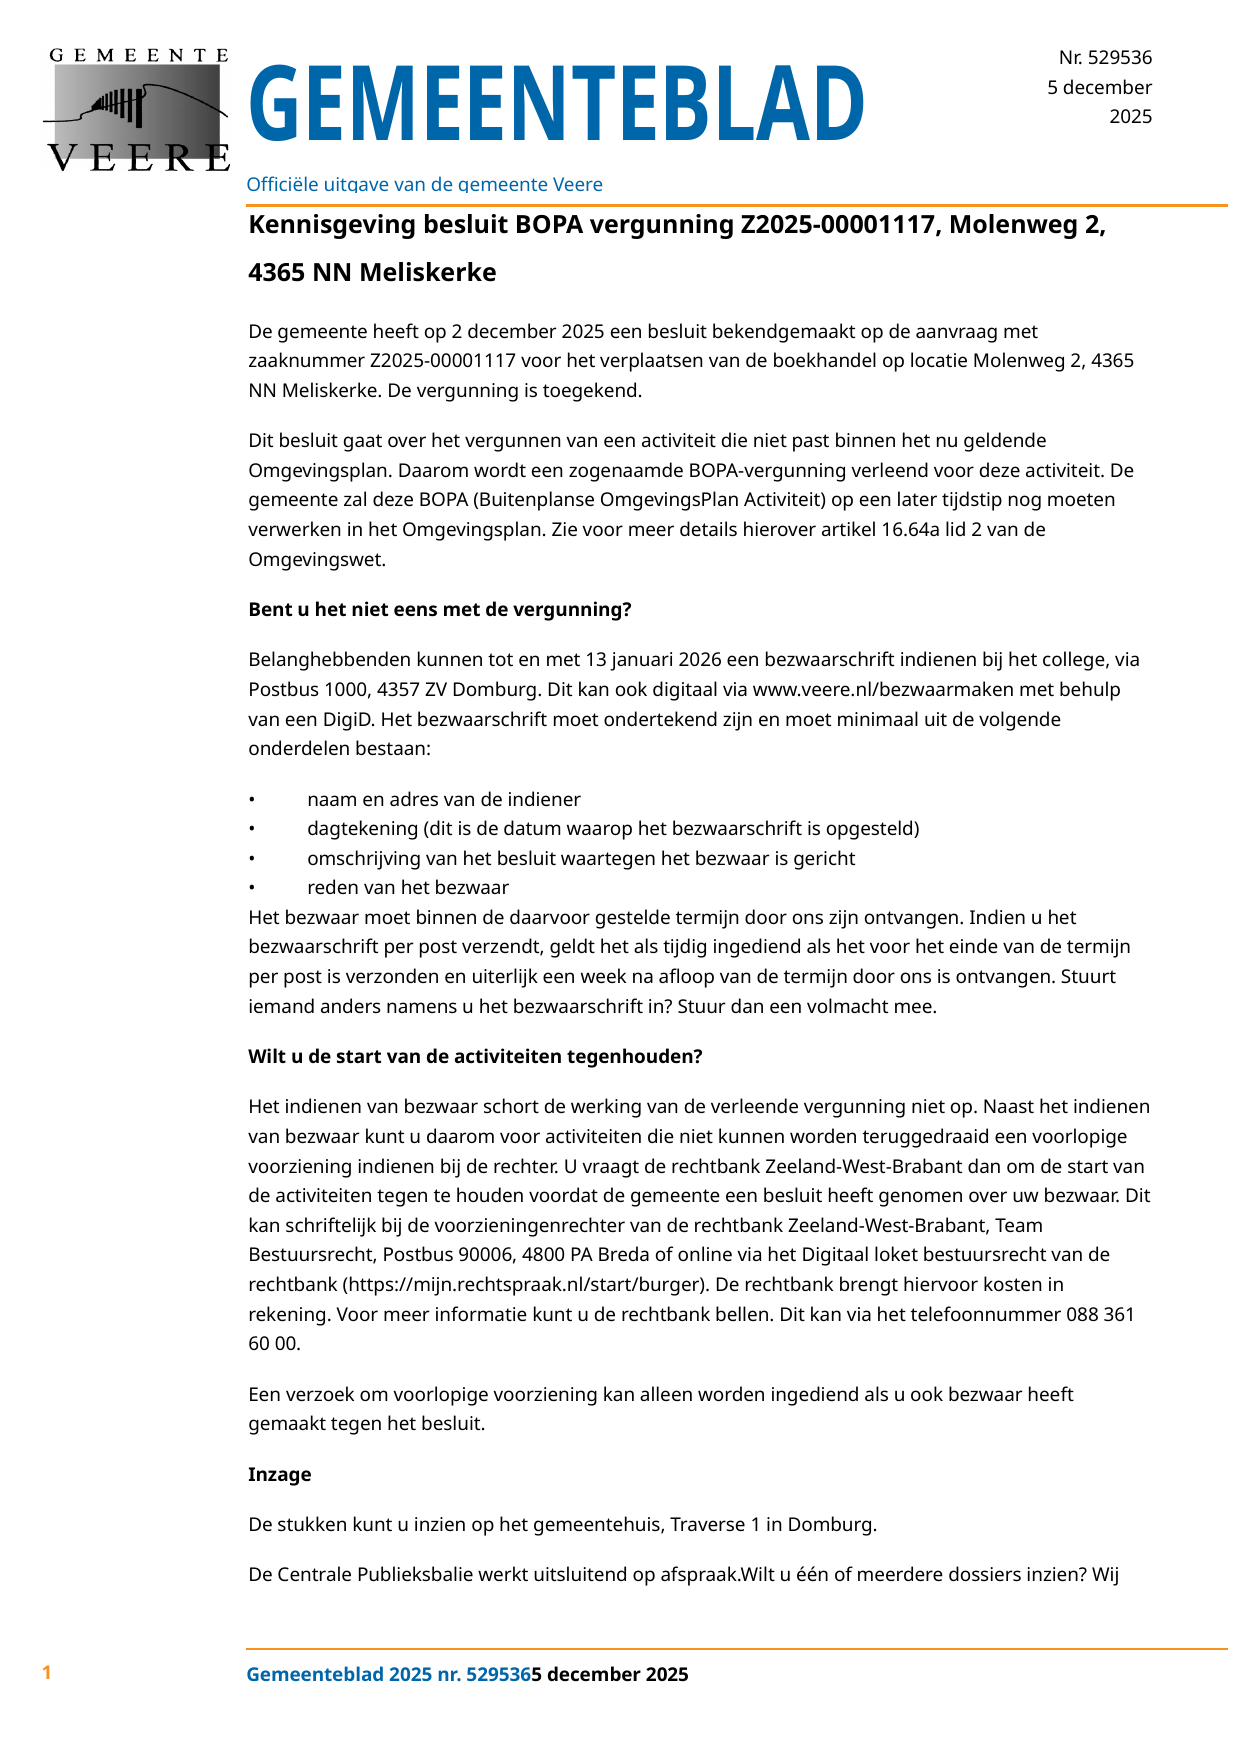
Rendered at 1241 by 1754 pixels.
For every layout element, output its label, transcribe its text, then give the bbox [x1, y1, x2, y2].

text De gemeente heeft op 2 december 2025 een besluit bekendgemaakt op de aanvraag met zaaknummer Z2025-00001117 voor het verplaatsen van de boekhandel op locatie Molenweg 2, 4365 NN Meliskerke. De vergunning is toegekend. [248, 318, 1152, 403]
picture [41, 47, 231, 172]
text De Centrale Publieksbalie werkt uitsluitend op afspraak.Wilt u één of meerdere dossiers inzien? Wij [248, 1562, 1152, 1587]
text Bent u het niet eens met de vergunning? [248, 596, 1152, 622]
text Het indienen van bezwaar schort de werking van de verleende vergunning niet op. Naast het indienen van bezwaar kunt u daarom voor activiteiten die niet kunnen worden teruggedraaid een voorlopige voorziening indienen bij de rechter. U vraagt de rechtbank Zeeland-West-Brabant dan om de start van de activiteiten tegen te houden voordat de gemeente een besluit heeft genomen over uw bezwaar. Dit kan schriftelijk bij de voorzieningenrechter van de rechtbank Zeeland-West-Brabant, Team Bestuursrecht, Postbus 90006, 4800 PA Breda of online via het Digitaal loket bestuursrecht van de rechtbank (https://mijn.rechtspraak.nl/start/burger). De rechtbank brengt hiervoor kosten in rekening. Voor meer informatie kunt u de rechtbank bellen. Dit kan via het telefoonnummer 088 361 60 00. [248, 1094, 1152, 1356]
list naam en adres van de indiener [248, 786, 1152, 812]
list reden van het bezwaar [248, 874, 1152, 900]
text De stukken kunt u inzien op het gemeentehuis, Traverse 1 in Domburg. [248, 1511, 1152, 1537]
text Inzage [248, 1461, 1152, 1487]
list omschrijving van het besluit waartegen het bezwaar is gericht [248, 845, 1152, 871]
text Kennisgeving besluit BOPA vergunning Z2025-00001117, Molenweg 2, 4365 NN Meliskerke [248, 207, 1152, 288]
text Wilt u de start van de activiteiten tegenhouden? [248, 1043, 1152, 1069]
text Een verzoek om voorlopige voorziening kan alleen worden ingediend als u ook bezwaar heeft gemaakt tegen het besluit. [248, 1381, 1152, 1436]
text Belanghebbenden kunnen tot en met 13 januari 2026 een bezwaarschrift indienen bij het college, via Postbus 1000, 4357 ZV Domburg. Dit kan ook digitaal via www.veere.nl/bezwaarmaken met behulp van een DigiD. Het bezwaarschrift moet ondertekend zijn en moet minimaal uit de volgende onderdelen bestaan: [248, 647, 1152, 761]
text Dit besluit gaat over het vergunnen van een activiteit die niet past binnen het nu geldende Omgevingsplan. Daarom wordt een zogenaamde BOPA-vergunning verleend voor deze activiteit. De gemeente zal deze BOPA (Buitenplanse OmgevingsPlan Activiteit) op een later tijdstip nog moeten verwerken in het Omgevingsplan. Zie voor meer details hierover artikel 16.64a lid 2 van de Omgevingswet. [248, 427, 1152, 572]
text Het bezwaar moet binnen de daarvoor gestelde termijn door ons zijn ontvangen. Indien u het bezwaarschrift per post verzendt, geldt het als tijdig ingediend als het voor het einde van de termijn per post is verzonden en uiterlijk een week na afloop van de termijn door ons is ontvangen. Stuurt iemand anders namens u het bezwaarschrift in? Stuur dan een volmacht mee. [248, 904, 1152, 1019]
list dagtekening (dit is de datum waarop het bezwaarschrift is opgesteld) [248, 815, 1152, 841]
